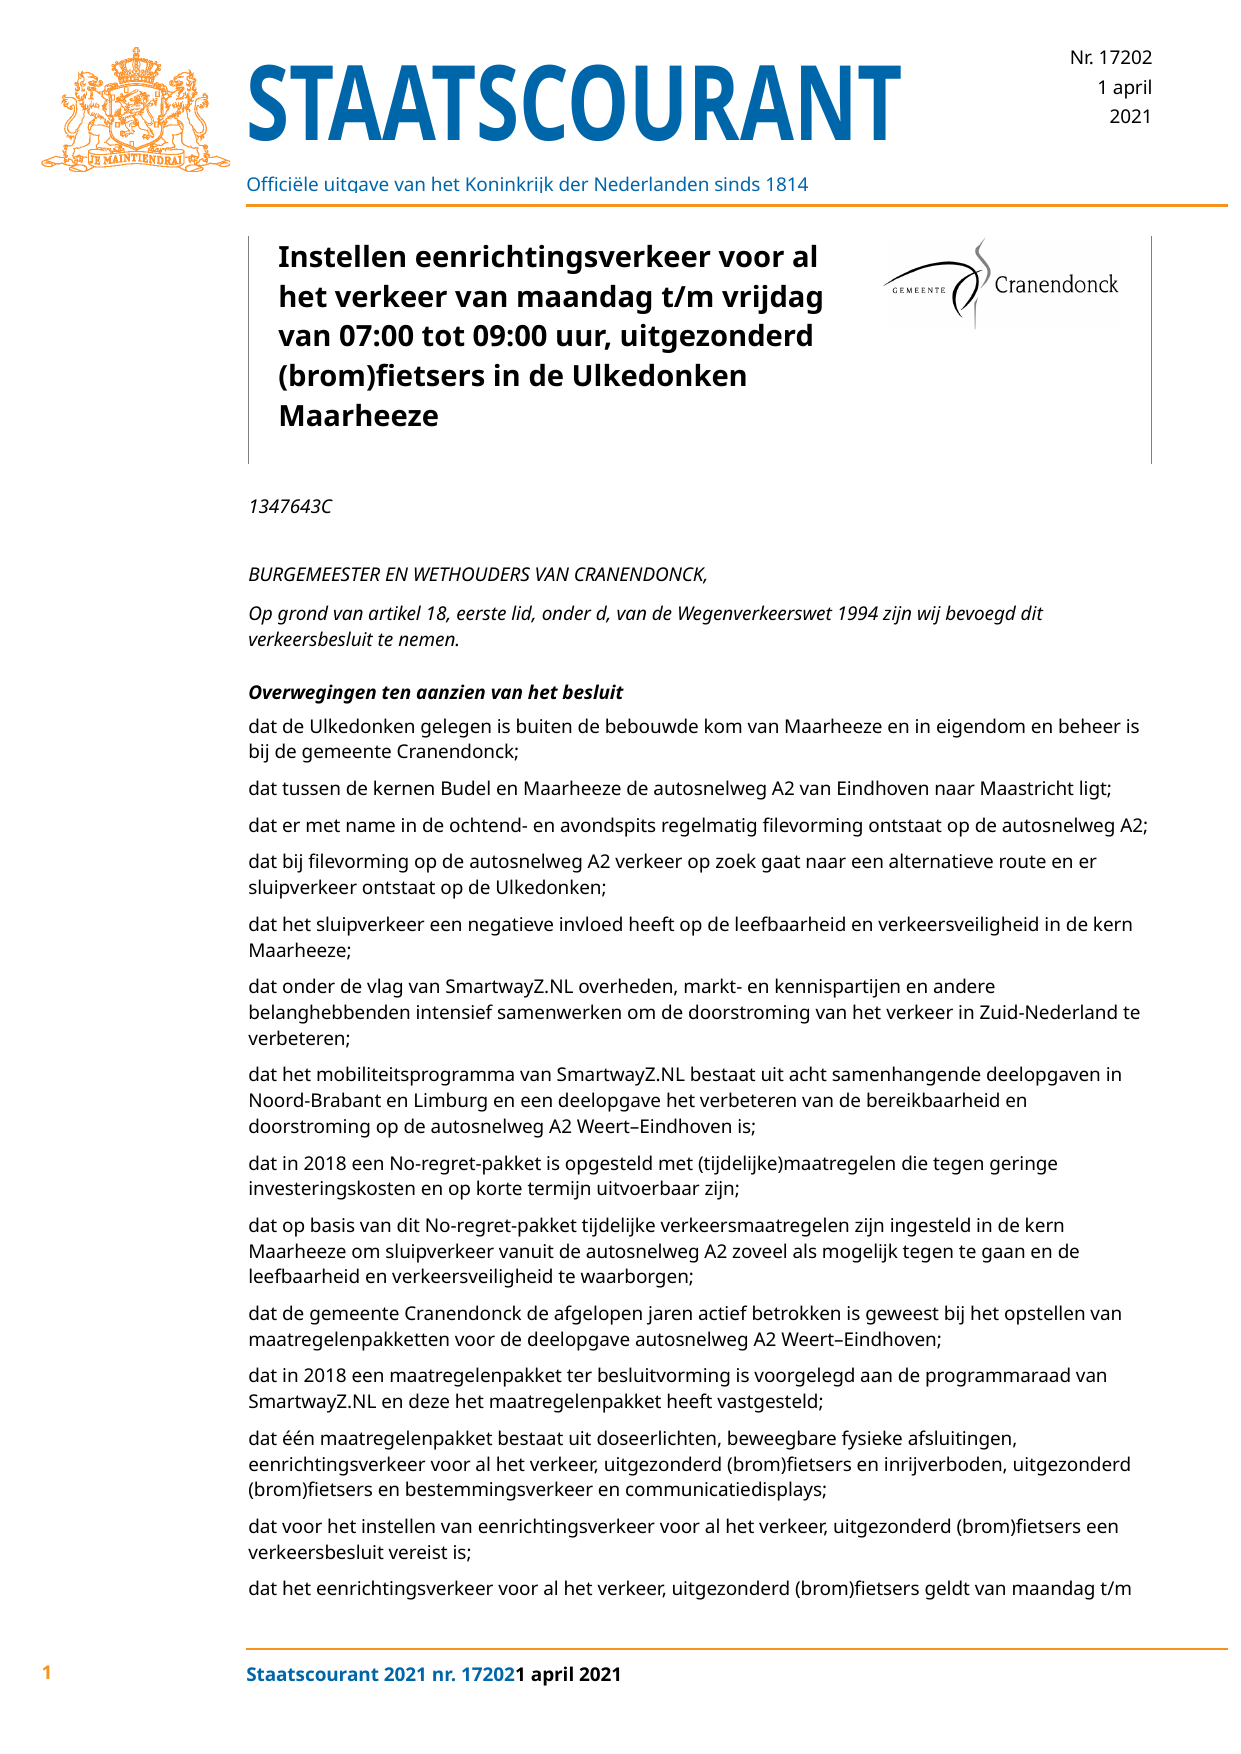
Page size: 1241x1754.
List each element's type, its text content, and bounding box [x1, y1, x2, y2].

text dat de gemeente Cranendonck de afgelopen jaren actief betrokken is geweest bij het opstellen van maatregelenpakketten voor de deelopgave autosnelweg A2 Weert–Eindhoven; [248, 1300, 1152, 1352]
text dat bij filevorming op de autosnelweg A2 verkeer op zoek gaat naar een alternatieve route en er sluipverkeer ontstaat op de Ulkedonken; [248, 849, 1152, 900]
text dat één maatregelenpakket bestaat uit doseerlichten, beweegbare fysieke afsluitingen, eenrichtingsverkeer voor al het verkeer, uitgezonderd (brom)fietsers en inrijverboden, uitgezonderd (brom)fietsers en bestemmingsverkeer en communicatiedisplays; [248, 1425, 1152, 1502]
picture [41, 47, 231, 172]
text BURGEMEESTER EN WETHOUDERS VAN CRANENDONCK, [248, 561, 1152, 587]
text dat de Ulkedonken gelegen is buiten de bebouwde kom van Maarheeze en in eigendom en beheer is bij de gemeente Cranendonck; [248, 713, 1152, 764]
picture [882, 236, 1119, 331]
table_header Instellen eenrichtingsverkeer voor al het verkeer van maandag t/m vrijdag van 07:00 tot 09:00 uur, uitgezonderd (brom)fietsers in de Ulkedonken Maarheeze [249, 236, 850, 464]
text dat het mobiliteitsprogramma van SmartwayZ.NL bestaat uit acht samenhangende deelopgaven in Noord-Brabant en Limburg en een deelopgave het verbeteren van de bereikbaarheid en doorstroming op de autosnelweg A2 Weert–Eindhoven is; [248, 1062, 1152, 1139]
text dat het eenrichtingsverkeer voor al het verkeer, uitgezonderd (brom)fietsers geldt van maandag t/m [248, 1576, 1152, 1601]
text dat het sluipverkeer een negatieve invloed heeft op de leefbaarheid en verkeersveiligheid in de kern Maarheeze; [248, 911, 1152, 962]
text 1347643C [248, 493, 1152, 519]
table_header [850, 236, 1151, 464]
text dat op basis van dit No-regret-pakket tijdelijke verkeersmaatregelen zijn ingesteld in de kern Maarheeze om sluipverkeer vanuit de autosnelweg A2 zoveel als mogelijk tegen te gaan en de leefbaarheid en verkeersveiligheid te waarborgen; [248, 1212, 1152, 1289]
text dat in 2018 een No-regret-pakket is opgesteld met (tijdelijke)maatregelen die tegen geringe investeringskosten en op korte termijn uitvoerbaar zijn; [248, 1150, 1152, 1201]
text Overwegingen ten aanzien van het besluit [248, 679, 1152, 704]
text dat voor het instellen van eenrichtingsverkeer voor al het verkeer, uitgezonderd (brom)fietsers een verkeersbesluit vereist is; [248, 1513, 1152, 1564]
text dat tussen de kernen Budel en Maarheeze de autosnelweg A2 van Eindhoven naar Maastricht ligt; [248, 775, 1152, 801]
text dat in 2018 een maatregelenpakket ter besluitvorming is voorgelegd aan de programmaraad van SmartwayZ.NL en deze het maatregelenpakket heeft vastgesteld; [248, 1363, 1152, 1414]
text dat onder de vlag van SmartwayZ.NL overheden, markt- en kennispartijen en andere belanghebbenden intensief samenwerken om de doorstroming van het verkeer in Zuid-Nederland te verbeteren; [248, 973, 1152, 1051]
text dat er met name in de ochtend- en avondspits regelmatig filevorming ontstaat op de autosnelweg A2; [248, 812, 1152, 838]
text Op grond van artikel 18, eerste lid, onder d, van de Wegenverkeerswet 1994 zijn wij bevoegd dit verkeersbesluit te nemen. [248, 600, 1152, 652]
